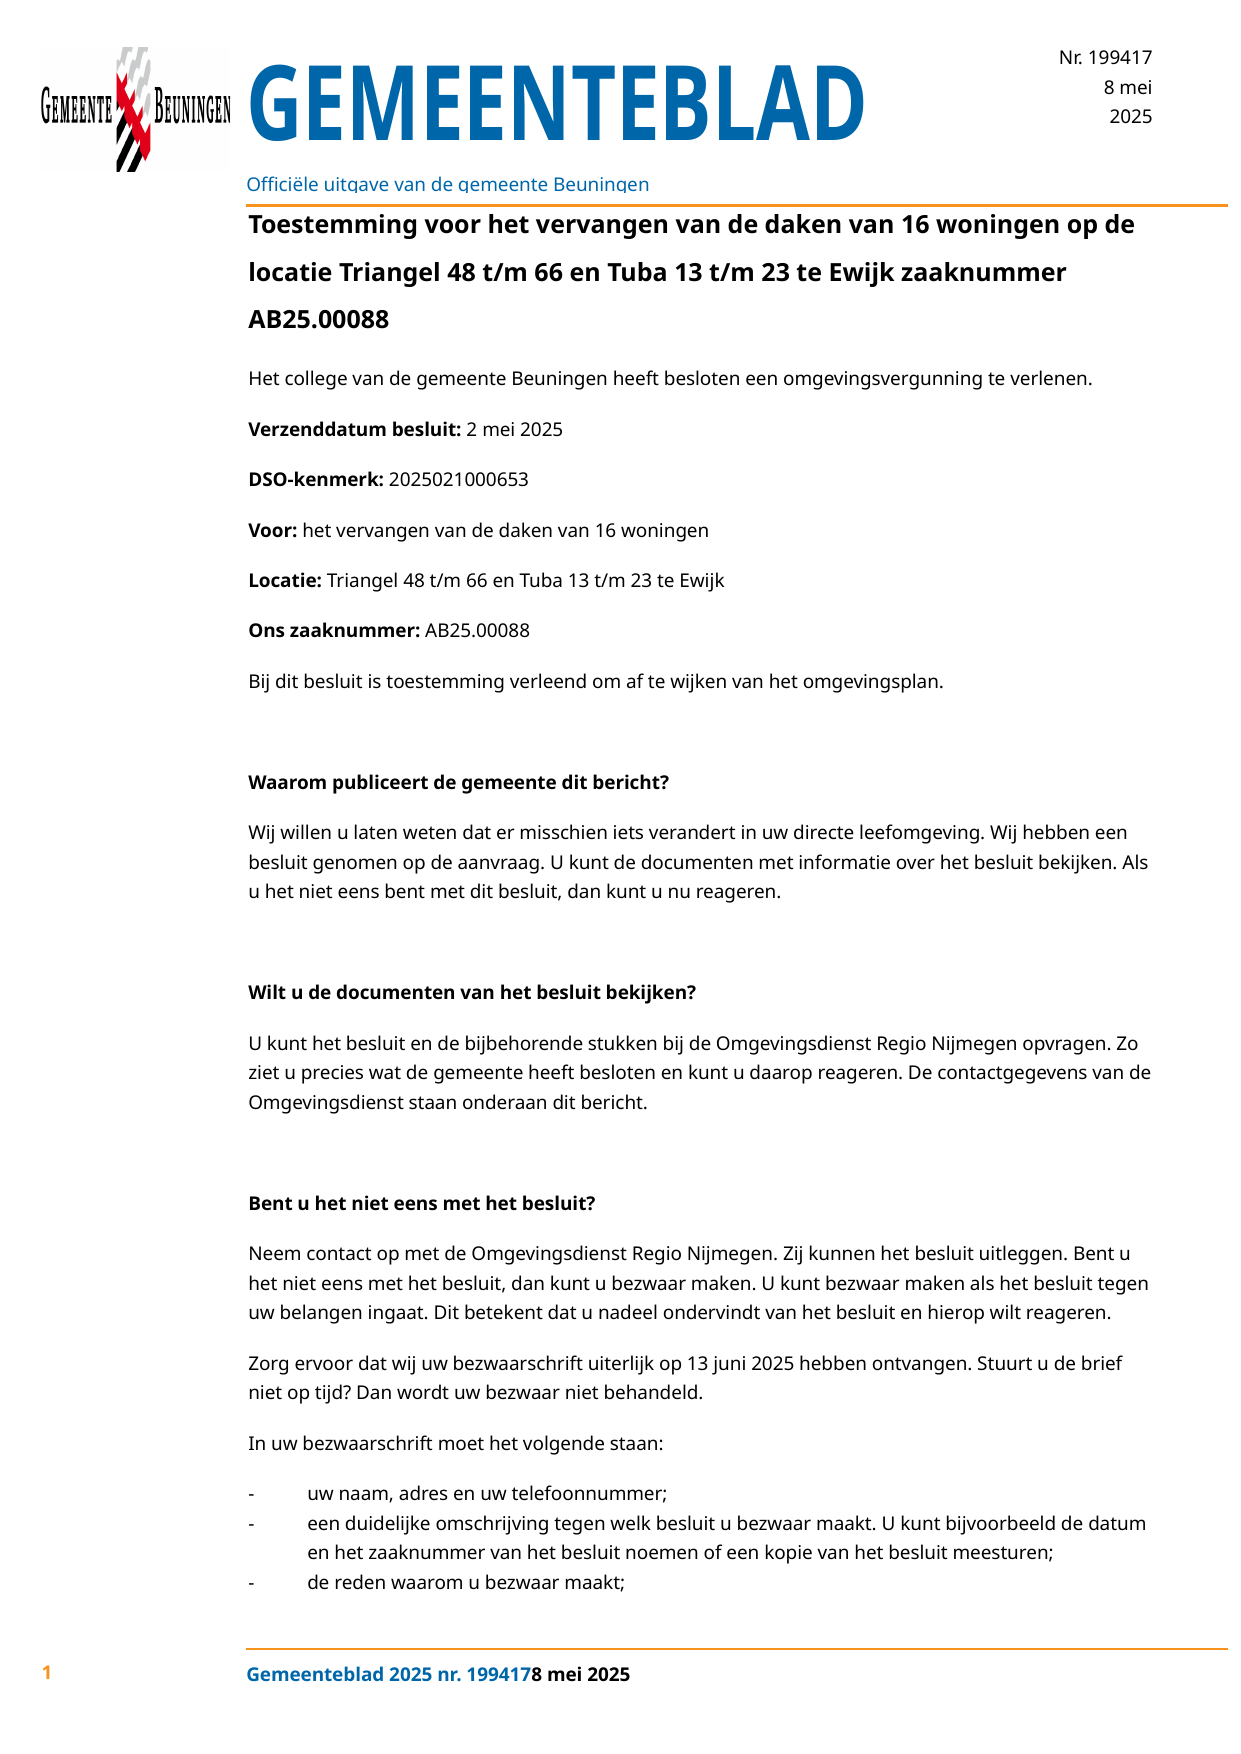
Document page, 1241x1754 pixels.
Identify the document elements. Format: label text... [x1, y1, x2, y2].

text Verzenddatum besluit: 2 mei 2025 [248, 416, 1152, 442]
text Neem contact op met de Omgevingsdienst Regio Nijmegen. Zij kunnen het besluit uitleggen. Bent u het niet eens met het besluit, dan kunt u bezwaar maken. U kunt bezwaar maken als het besluit tegen uw belangen ingaat. Dit betekent dat u nadeel ondervindt van het besluit en hierop wilt reageren. [248, 1240, 1152, 1325]
text Waarom publiceert de gemeente dit bericht? [248, 769, 1152, 794]
text DSO-kenmerk: 2025021000653 [248, 466, 1152, 492]
text Bent u het niet eens met het besluit? [248, 1190, 1152, 1215]
list een duidelijke omschrijving tegen welk besluit u bezwaar maakt. U kunt bijvoorbeeld de datum en het zaaknummer van het besluit noemen of een kopie van het besluit meesturen; [248, 1510, 1152, 1565]
text Het college van de gemeente Beuningen heeft besloten een omgevingsvergunning te verlenen. [248, 366, 1152, 391]
picture [41, 47, 231, 172]
list uw naam, adres en uw telefoonnummer; [248, 1480, 1152, 1506]
list de reden waarom u bezwaar maakt; [248, 1569, 1152, 1594]
text Toestemming voor het vervangen van de daken van 16 woningen op de locatie Triangel 48 t/m 66 en Tuba 13 t/m 23 te Ewijk zaaknummer AB25.00088 [248, 207, 1152, 336]
text Wij willen u laten weten dat er misschien iets verandert in uw directe leefomgeving. Wij hebben een besluit genomen op de aanvraag. U kunt de documenten met informatie over het besluit bekijken. Als u het niet eens bent met dit besluit, dan kunt u nu reageren. [248, 819, 1152, 904]
text In uw bezwaarschrift moet het volgende staan: [248, 1430, 1152, 1455]
text U kunt het besluit en de bijbehorende stukken bij de Omgevingsdienst Regio Nijmegen opvragen. Zo ziet u precies wat de gemeente heeft besloten en kunt u daarop reageren. De contactgegevens van de Omgevingsdienst staan onderaan dit bericht. [248, 1030, 1152, 1114]
text Bij dit besluit is toestemming verleend om af te wijken van het omgevingsplan. [248, 668, 1152, 694]
text Locatie: Triangel 48 t/m 66 en Tuba 13 t/m 23 te Ewijk [248, 567, 1152, 593]
text Wilt u de documenten van het besluit bekijken? [248, 979, 1152, 1005]
text Ons zaaknummer: AB25.00088 [248, 618, 1152, 643]
text Voor: het vervangen van de daken van 16 woningen [248, 517, 1152, 542]
text Zorg ervoor dat wij uw bezwaarschrift uiterlijk op 13 juni 2025 hebben ontvangen. Stuurt u de brief niet op tijd? Dan wordt uw bezwaar niet behandeld. [248, 1350, 1152, 1405]
